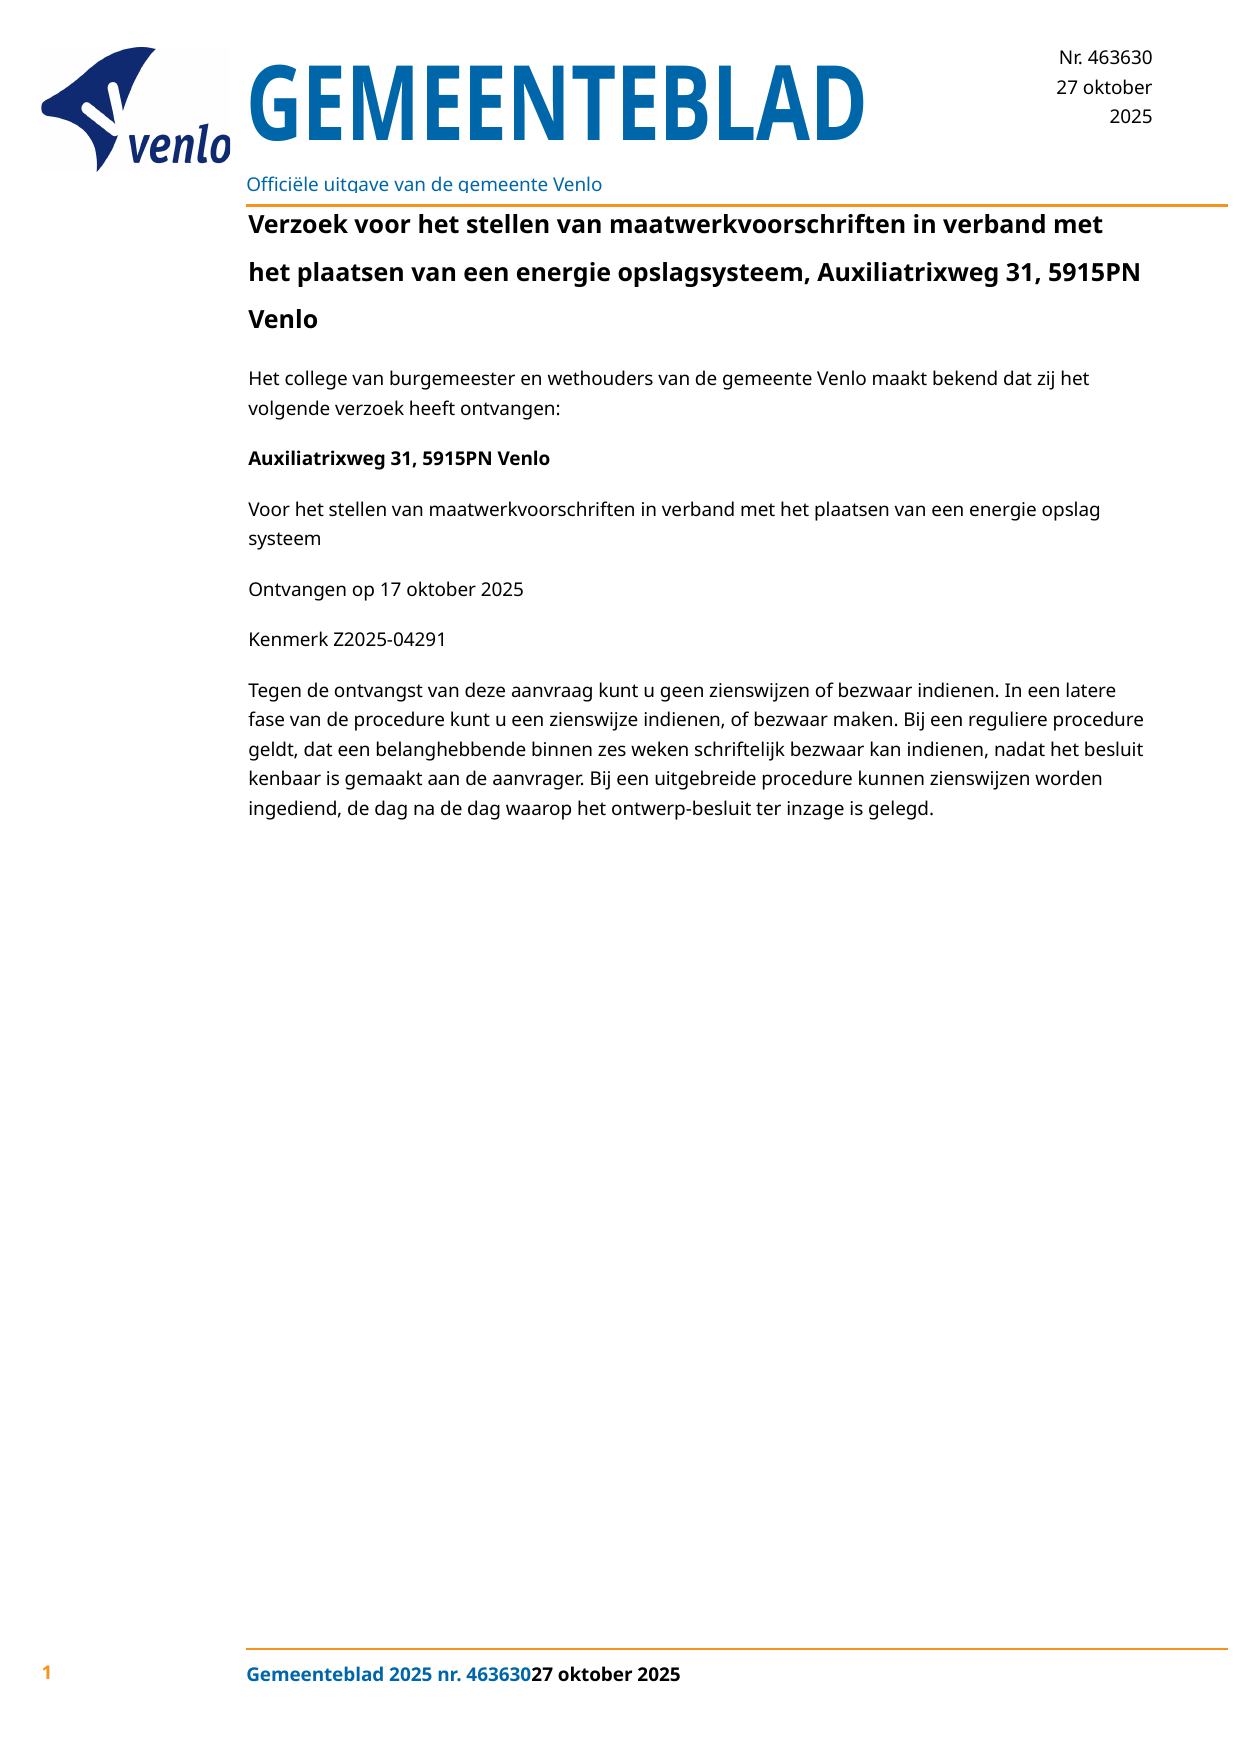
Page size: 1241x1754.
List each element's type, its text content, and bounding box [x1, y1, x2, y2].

text Het college van burgemeester en wethouders van de gemeente Venlo maakt bekend dat zij het volgende verzoek heeft ontvangen: [248, 366, 1152, 421]
text Kenmerk Z2025-04291 [248, 626, 1152, 652]
text Auxiliatrixweg 31, 5915PN Venlo [248, 446, 1152, 471]
text Voor het stellen van maatwerkvoorschriften in verband met het plaatsen van een energie opslag systeem [248, 496, 1152, 551]
text Ontvangen op 17 oktober 2025 [248, 576, 1152, 602]
text Verzoek voor het stellen van maatwerkvoorschriften in verband met het plaatsen van een energie opslagsysteem, Auxiliatrixweg 31, 5915PN Venlo [248, 207, 1152, 336]
picture [41, 47, 231, 172]
text Tegen de ontvangst van deze aanvraag kunt u geen zienswijzen of bezwaar indienen. In een latere fase van de procedure kunt u een zienswijze indienen, of bezwaar maken. Bij een reguliere procedure geldt, dat een belanghebbende binnen zes weken schriftelijk bezwaar kan indienen, nadat het besluit kenbaar is gemaakt aan de aanvrager. Bij een uitgebreide procedure kunnen zienswijzen worden ingediend, de dag na de dag waarop het ontwerp-besluit ter inzage is gelegd. [248, 677, 1152, 821]
